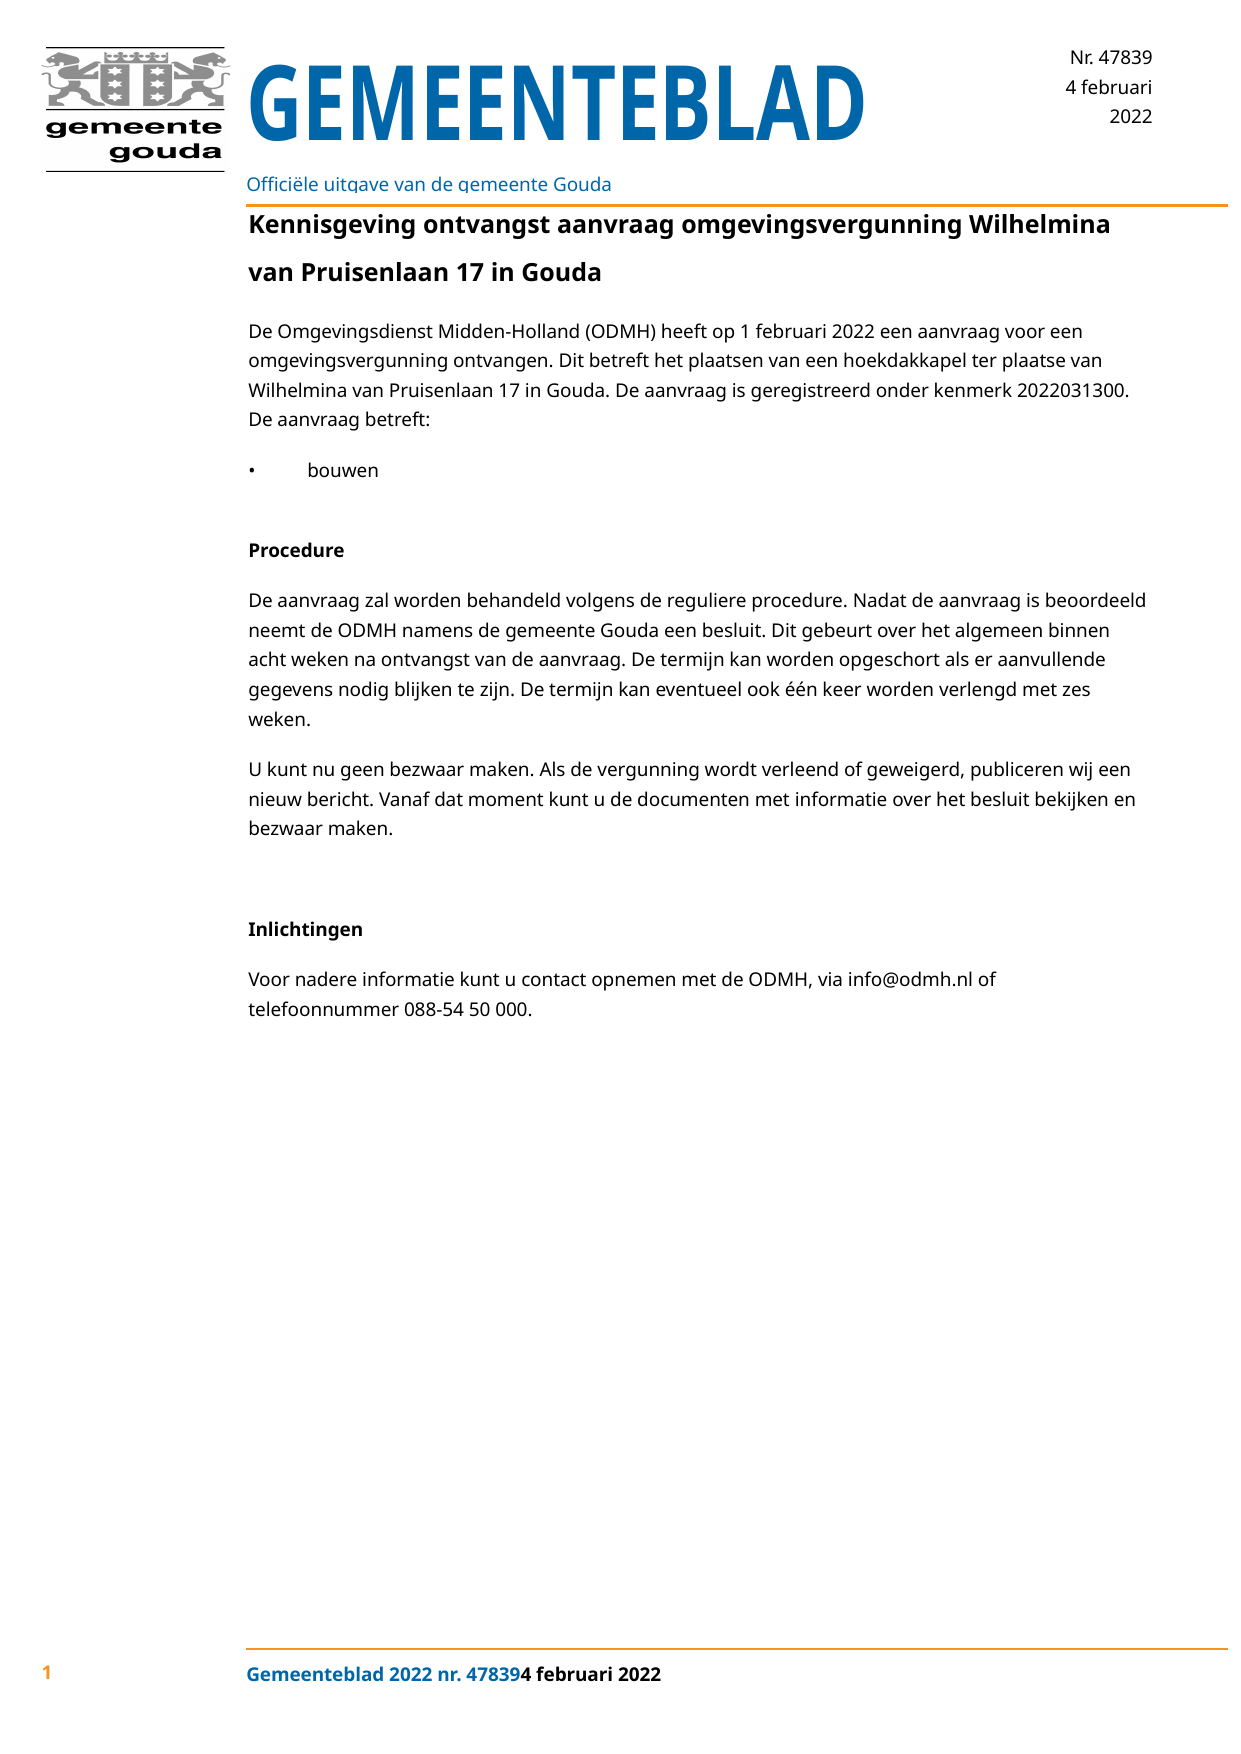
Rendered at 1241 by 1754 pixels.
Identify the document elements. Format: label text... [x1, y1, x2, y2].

text Kennisgeving ontvangst aanvraag omgevingsvergunning Wilhelmina van Pruisenlaan 17 in Gouda [248, 207, 1152, 288]
text Voor nadere informatie kunt u contact opnemen met de ODMH, via info@odmh.nl of telefoonnummer 088-54 50 000. [248, 967, 1152, 1022]
list bouwen [248, 457, 1152, 483]
text Procedure [248, 537, 1152, 563]
text De aanvraag zal worden behandeld volgens de reguliere procedure. Nadat de aanvraag is beoordeeld neemt de ODMH namens de gemeente Gouda een besluit. Dit gebeurt over het algemeen binnen acht weken na ontvangst van de aanvraag. De termijn kan worden opgeschort als er aanvullende gegevens nodig blijken te zijn. De termijn kan eventueel ook één keer worden verlengd met zes weken. [248, 587, 1152, 732]
text U kunt nu geen bezwaar maken. Als de vergunning wordt verleend of geweigerd, publiceren wij een nieuw bericht. Vanaf dat moment kunt u de documenten met informatie over het besluit bekijken en bezwaar maken. [248, 756, 1152, 841]
text Inlichtingen [248, 916, 1152, 942]
picture [41, 47, 231, 172]
text De Omgevingsdienst Midden-Holland (ODMH) heeft op 1 februari 2022 een aanvraag voor een omgevingsvergunning ontvangen. Dit betreft het plaatsen van een hoekdakkapel ter plaatse van Wilhelmina van Pruisenlaan 17 in Gouda. De aanvraag is geregistreerd onder kenmerk 2022031300. De aanvraag betreft: [248, 318, 1152, 432]
